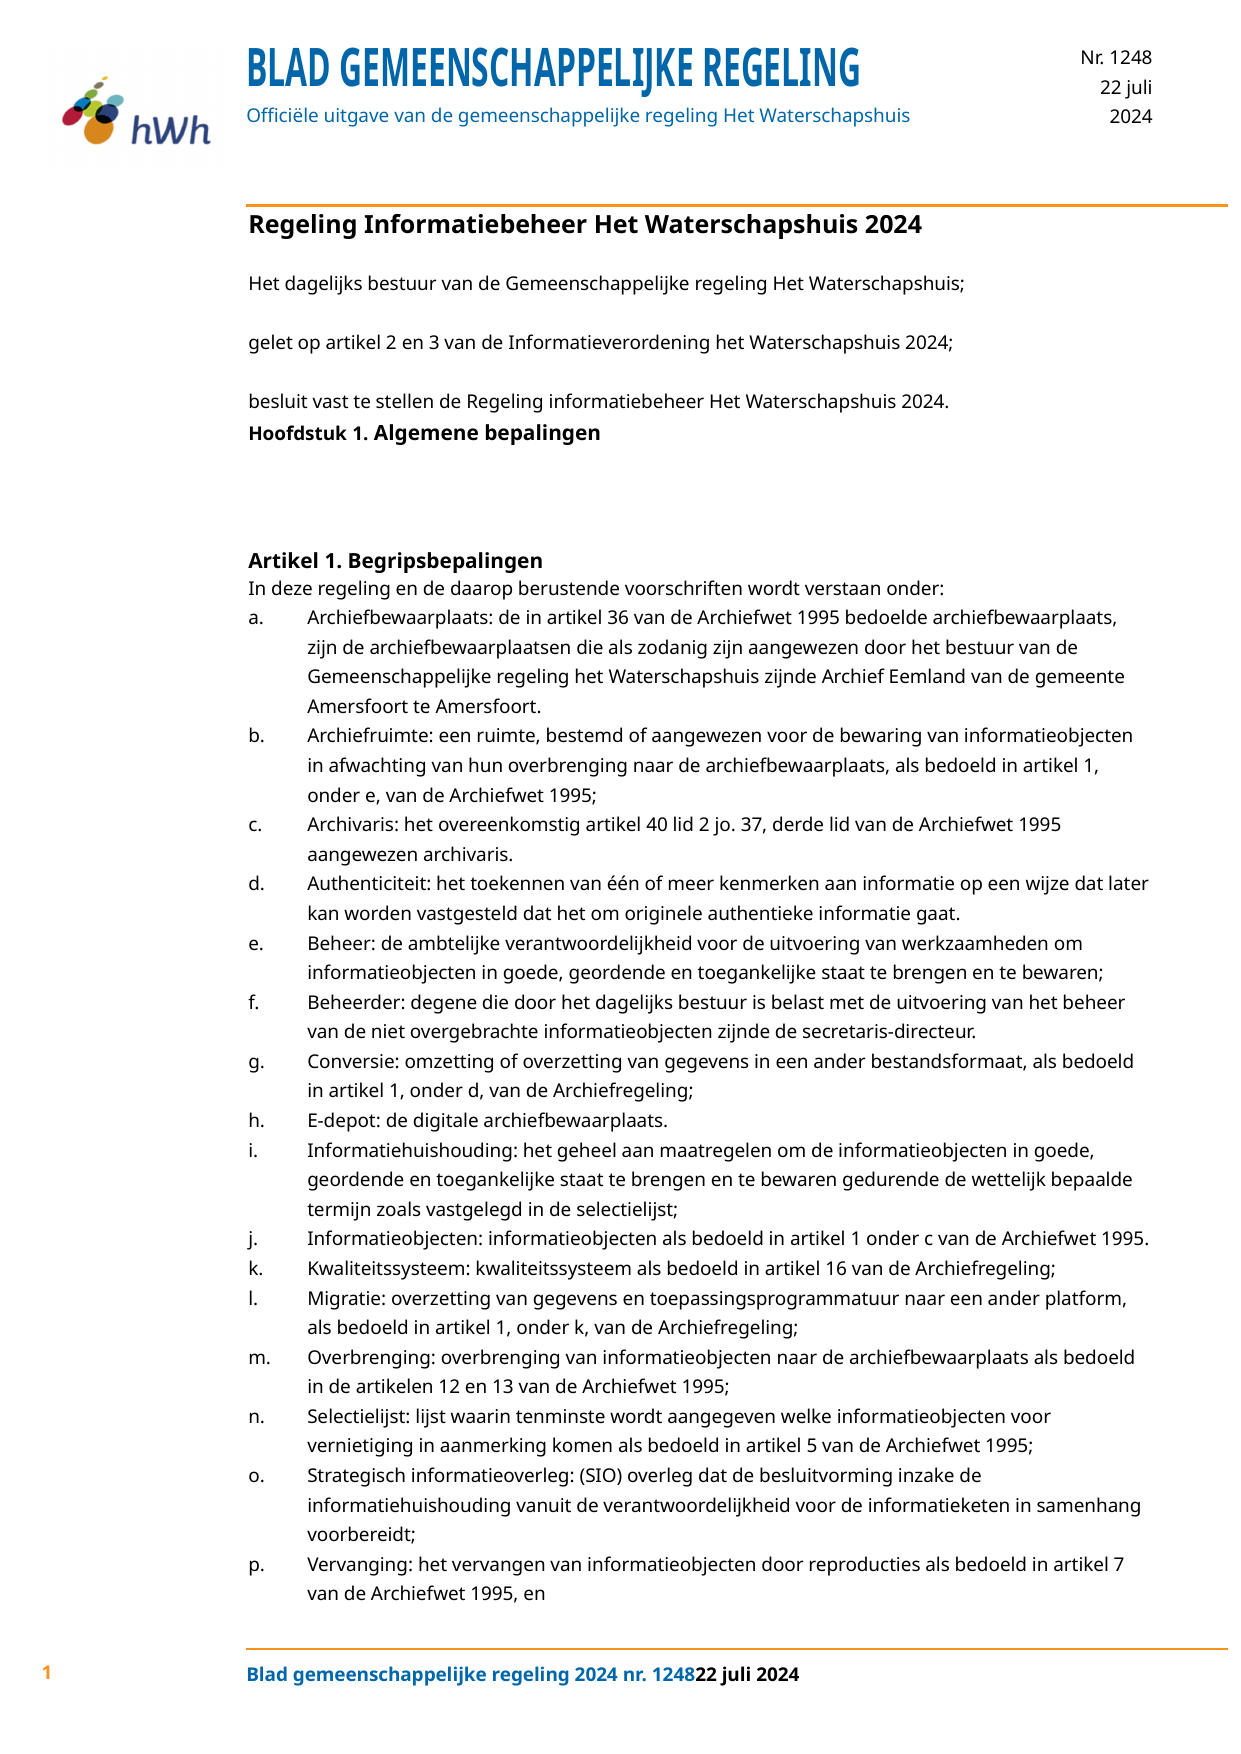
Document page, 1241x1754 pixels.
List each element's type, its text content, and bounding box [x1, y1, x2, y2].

list Migratie: overzetting van gegevens en toepassingsprogrammatuur naar een ander platform, als bedoeld in artikel 1, onder k, van de Archiefregeling; [248, 1285, 1152, 1340]
picture [41, 47, 231, 172]
list E-depot: de digitale archiefbewaarplaats. [248, 1107, 1152, 1133]
text Het dagelijks bestuur van de Gemeenschappelijke regeling Het Waterschapshuis; [248, 270, 1152, 296]
list Selectielijst: lijst waarin tenminste wordt aangegeven welke informatieobjecten voor vernietiging in aanmerking komen als bedoeld in artikel 5 van de Archiefwet 1995; [248, 1403, 1152, 1458]
list Authenticiteit: het toekennen van één of meer kenmerken aan informatie op een wijze dat later kan worden vastgesteld dat het om originele authentieke informatie gaat. [248, 871, 1152, 926]
list Beheerder: degene die door het dagelijks bestuur is belast met de uitvoering van het beheer van de niet overgebrachte informatieobjecten zijnde de secretaris-directeur. [248, 989, 1152, 1044]
text besluit vast te stellen de Regeling informatiebeheer Het Waterschapshuis 2024. [248, 389, 1152, 414]
text gelet op artikel 2 en 3 van de Informatieverordening het Waterschapshuis 2024; [248, 329, 1152, 355]
list Overbrenging: overbrenging van informatieobjecten naar de archiefbewaarplaats als bedoeld in de artikelen 12 en 13 van de Archiefwet 1995; [248, 1344, 1152, 1399]
text Artikel 1. Begripsbepalingen [248, 546, 1152, 575]
list Archivaris: het overeenkomstig artikel 40 lid 2 jo. 37, derde lid van de Archiefwet 1995 aangewezen archivaris. [248, 811, 1152, 867]
list Kwaliteitssysteem: kwaliteitssysteem als bedoeld in artikel 16 van de Archiefregeling; [248, 1255, 1152, 1281]
list Vervanging: het vervangen van informatieobjecten door reproducties als bedoeld in artikel 7 van de Archiefwet 1995, en [248, 1551, 1152, 1606]
list Strategisch informatieoverleg: (SIO) overleg dat de besluitvorming inzake de informatiehuishouding vanuit de verantwoordelijkheid voor de informatieketen in samenhang voorbereidt; [248, 1462, 1152, 1547]
text In deze regeling en de daarop berustende voorschriften wordt verstaan onder: [248, 575, 1152, 601]
list Beheer: de ambtelijke verantwoordelijkheid voor de uitvoering van werkzaamheden om informatieobjecten in goede, geordende en toegankelijke staat te brengen en te bewaren; [248, 930, 1152, 985]
text Regeling Informatiebeheer Het Waterschapshuis 2024 [248, 207, 1152, 241]
list Informatieobjecten: informatieobjecten als bedoeld in artikel 1 onder c van de Archiefwet 1995. [248, 1226, 1152, 1251]
list Informatiehuishouding: het geheel aan maatregelen om de informatieobjecten in goede, geordende en toegankelijke staat te brengen en te bewaren gedurende de wettelijk bepaalde termijn zoals vastgelegd in de selectielijst; [248, 1137, 1152, 1222]
list Conversie: omzetting of overzetting van gegevens in een ander bestandsformaat, als bedoeld in artikel 1, onder d, van de Archiefregeling; [248, 1048, 1152, 1103]
text Hoofdstuk 1. Algemene bepalingen [248, 418, 1152, 447]
list Archiefbewaarplaats: de in artikel 36 van de Archiefwet 1995 bedoelde archiefbewaarplaats, zijn de archiefbewaarplaatsen die als zodanig zijn aangewezen door het bestuur van de Gemeenschappelijke regeling het Waterschapshuis zijnde Archief Eemland van de gemeente Amersfoort te Amersfoort. [248, 604, 1152, 719]
list Archiefruimte: een ruimte, bestemd of aangewezen voor de bewaring van informatieobjecten in afwachting van hun overbrenging naar de archiefbewaarplaats, als bedoeld in artikel 1, onder e, van de Archiefwet 1995; [248, 723, 1152, 808]
